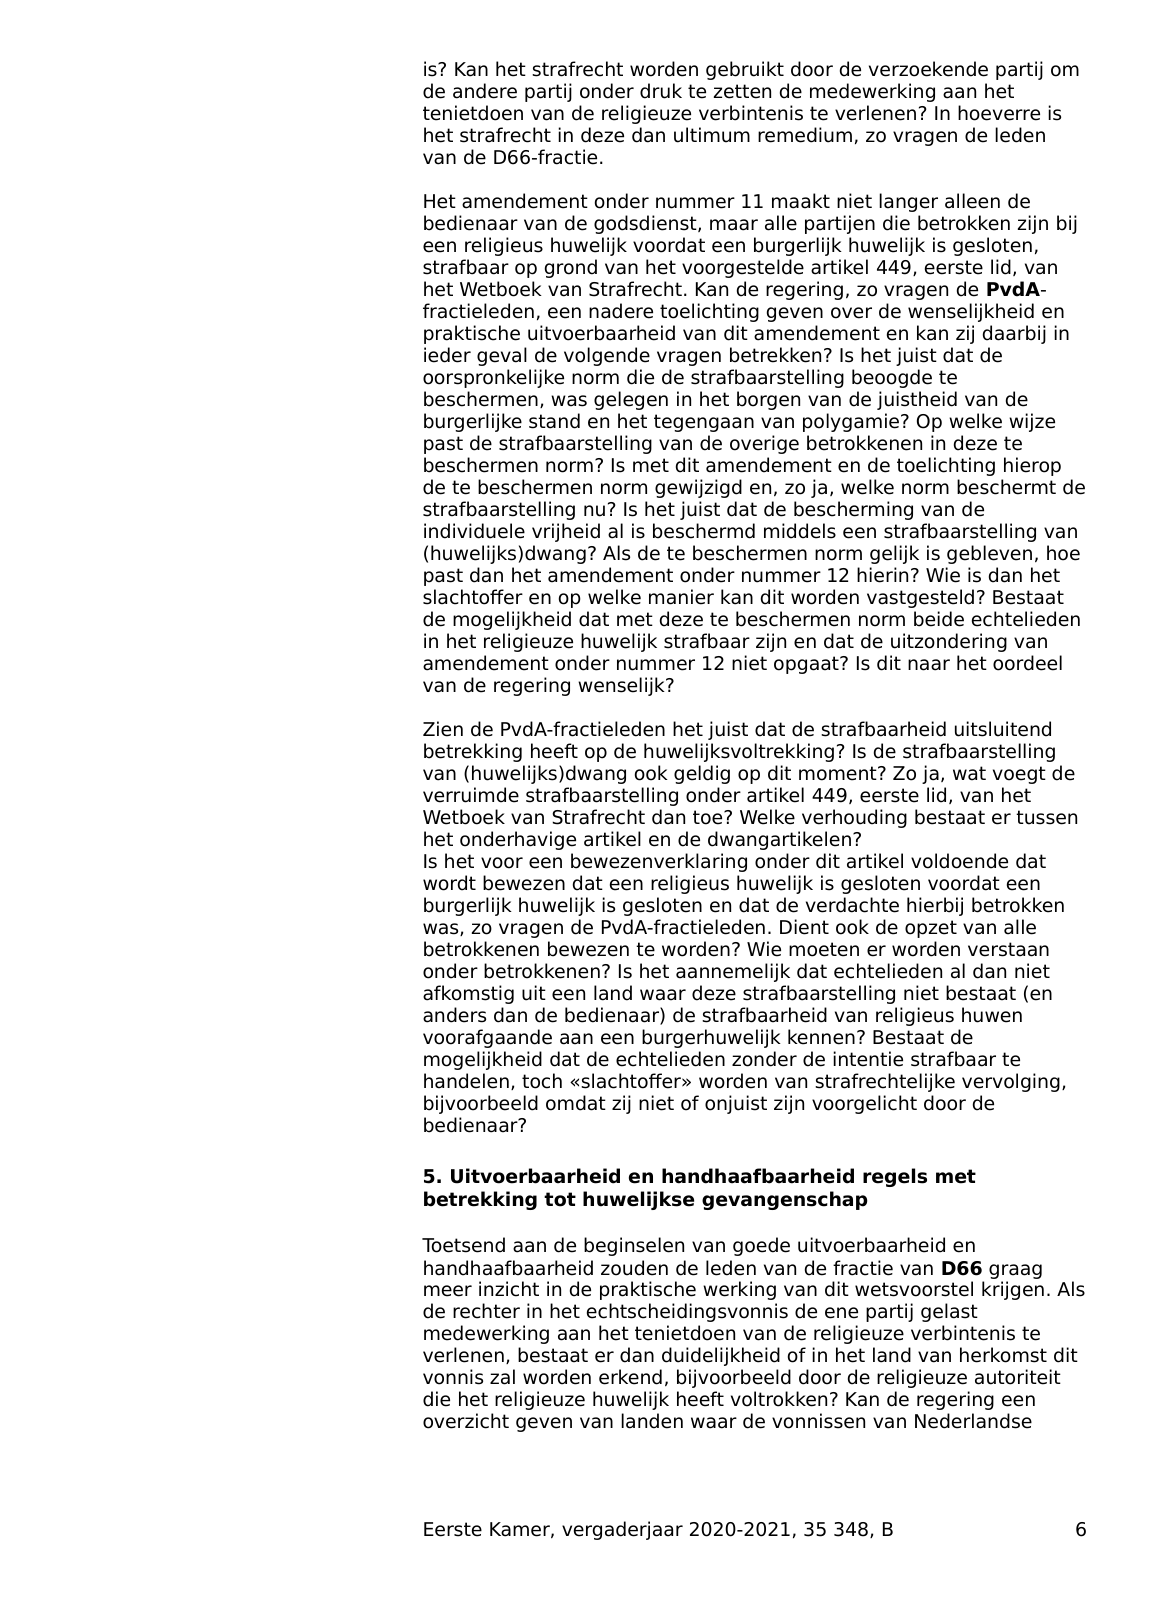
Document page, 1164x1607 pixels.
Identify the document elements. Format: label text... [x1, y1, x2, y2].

text Zien de PvdA-fractieleden het juist dat de strafbaarheid uitsluitend betrekking heeft op de huwelijksvoltrekking? Is de strafbaarstelling van (huwelijks)dwang ook geldig op dit moment? Zo ja, wat voegt de verruimde strafbaarstelling onder artikel 449, eerste lid, van het Wetboek van Strafrecht dan toe? Welke verhouding bestaat er tussen het onderhavige artikel en de dwangartikelen? [422, 719, 1087, 851]
text Toetsend aan de beginselen van goede uitvoerbaarheid en handhaafbaarheid zouden de leden van de fractie van D66 graag meer inzicht in de praktische werking van dit wetsvoorstel krijgen. Als de rechter in het echtscheidingsvonnis de ene partij gelast medewerking aan het tenietdoen van de religieuze verbintenis te verlenen, bestaat er dan duidelijkheid of in het land van herkomst dit vonnis zal worden erkend, bijvoorbeeld door de religieuze autoriteit die het religieuze huwelijk heeft voltrokken? Kan de regering een overzicht geven van landen waar de vonnissen van Nederlandse [422, 1235, 1087, 1433]
subtitle 5. Uitvoerbaarheid en handhaafbaarheid regels met betrekking tot huwelijkse gevangenschap [422, 1166, 1087, 1210]
text Het amendement onder nummer 11 maakt niet langer alleen de bedienaar van de godsdienst, maar alle partijen die betrokken zijn bij een religieus huwelijk voordat een burgerlijk huwelijk is gesloten, strafbaar op grond van het voorgestelde artikel 449, eerste lid, van het Wetboek van Strafrecht. Kan de regering, zo vragen de PvdA-fractieleden, een nadere toelichting geven over de wenselijkheid en praktische uitvoerbaarheid van dit amendement en kan zij daarbij in ieder geval de volgende vragen betrekken? Is het juist dat de oorspronkelijke norm die de strafbaarstelling beoogde te beschermen, was gelegen in het borgen van de juistheid van de burgerlijke stand en het tegengaan van polygamie? Op welke wijze past de strafbaarstelling van de overige betrokkenen in deze te beschermen norm? Is met dit amendement en de toelichting hierop de te beschermen norm gewijzigd en, zo ja, welke norm beschermt de strafbaarstelling nu? Is het juist dat de bescherming van de individuele vrijheid al is beschermd middels een strafbaarstelling van (huwelijks)dwang? Als de te beschermen norm gelijk is gebleven, hoe past dan het amendement onder nummer 12 hierin? Wie is dan het slachtoffer en op welke manier kan dit worden vastgesteld? Bestaat de mogelijkheid dat met deze te beschermen norm beide echtelieden in het religieuze huwelijk strafbaar zijn en dat de uitzondering van amendement onder nummer 12 niet opgaat? Is dit naar het oordeel van de regering wenselijk? [422, 191, 1087, 697]
text is? Kan het strafrecht worden gebruikt door de verzoekende partij om de andere partij onder druk te zetten de medewerking aan het tenietdoen van de religieuze verbintenis te verlenen? In hoeverre is het strafrecht in deze dan ultimum remedium, zo vragen de leden van de D66-fractie. [422, 59, 1087, 169]
text Is het voor een bewezenverklaring onder dit artikel voldoende dat wordt bewezen dat een religieus huwelijk is gesloten voordat een burgerlijk huwelijk is gesloten en dat de verdachte hierbij betrokken was, zo vragen de PvdA-fractieleden. Dient ook de opzet van alle betrokkenen bewezen te worden? Wie moeten er worden verstaan onder betrokkenen? Is het aannemelijk dat echtelieden al dan niet afkomstig uit een land waar deze strafbaarstelling niet bestaat (en anders dan de bedienaar) de strafbaarheid van religieus huwen voorafgaande aan een burgerhuwelijk kennen? Bestaat de mogelijkheid dat de echtelieden zonder de intentie strafbaar te handelen, toch «slachtoffer» worden van strafrechtelijke vervolging, bijvoorbeeld omdat zij niet of onjuist zijn voorgelicht door de bedienaar? [422, 851, 1087, 1136]
